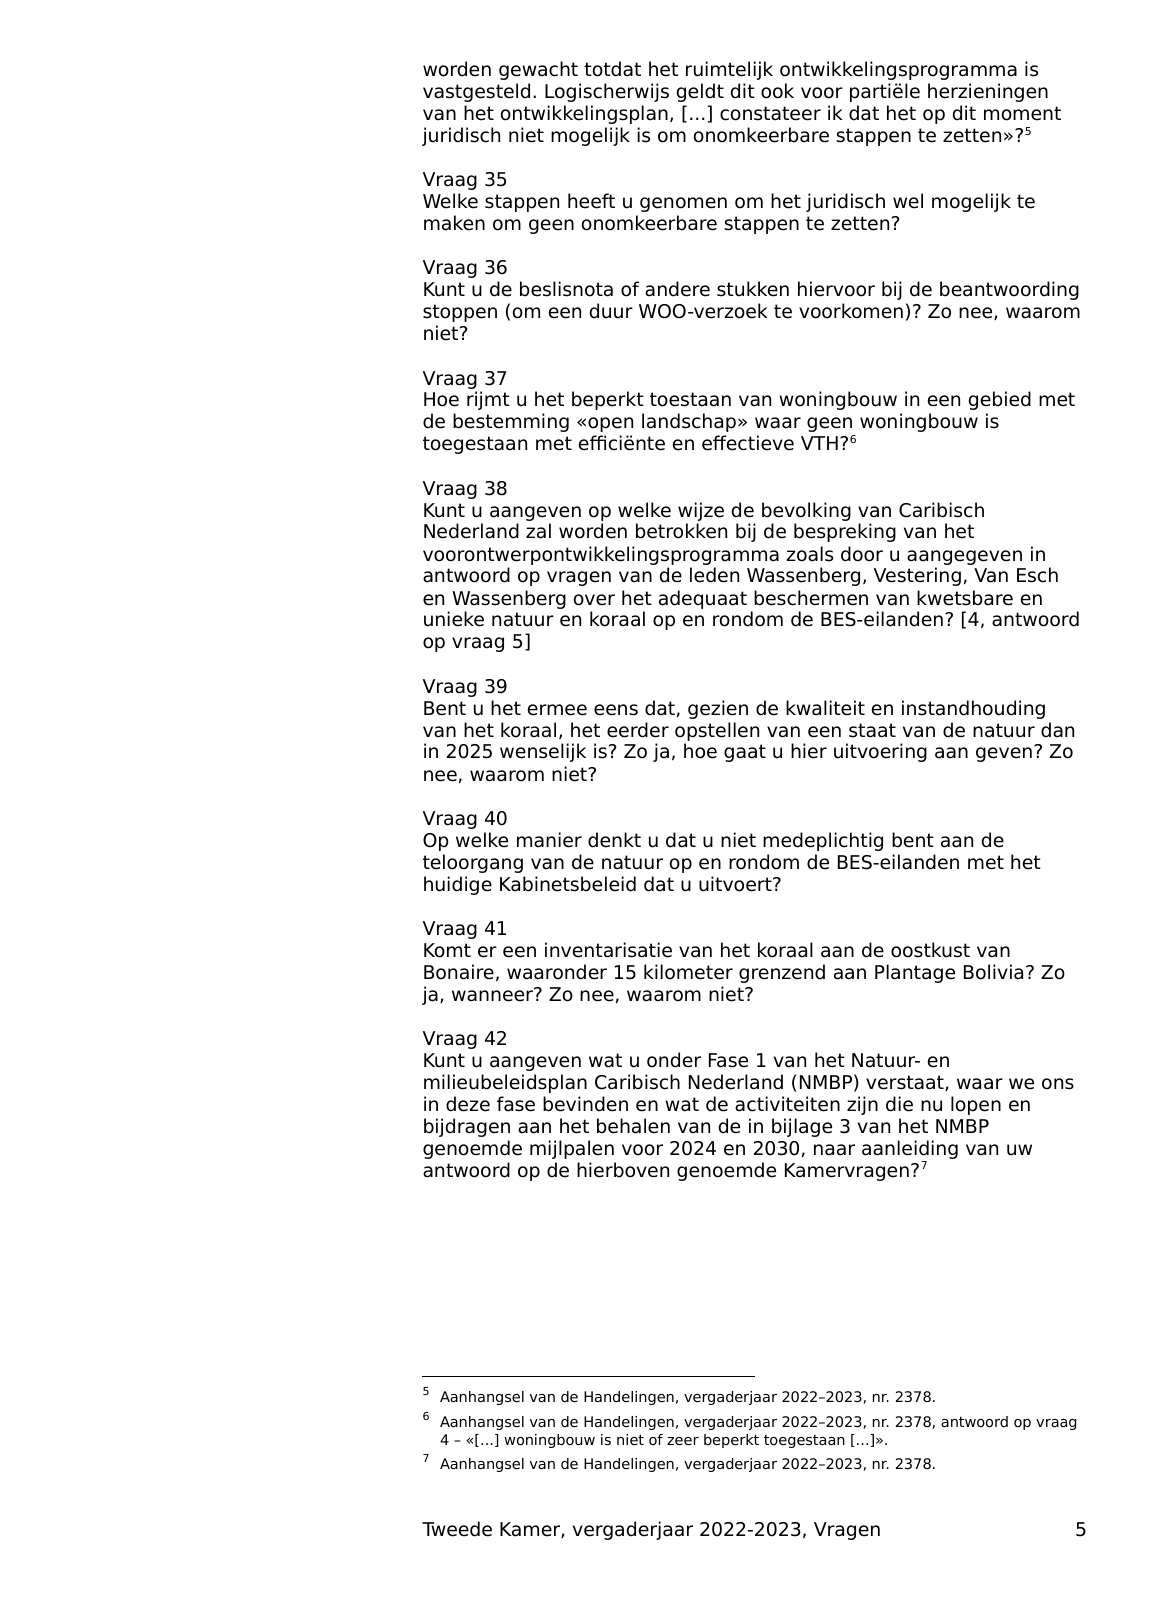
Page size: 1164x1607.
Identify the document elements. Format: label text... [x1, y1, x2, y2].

text Aanhangsel van de Handelingen, vergaderjaar 2022–2023, nr. 2378. [422, 1385, 1087, 1407]
text Komt er een inventarisatie van het koraal aan de oostkust van Bonaire, waaronder 15 kilometer grenzend aan Plantage Bolivia? Zo ja, wanneer? Zo nee, waarom niet? [422, 940, 1087, 1006]
text Vraag 37 [422, 367, 1087, 389]
text Kunt u de beslisnota of andere stukken hiervoor bij de beantwoording stoppen (om een duur WOO-verzoek te voorkomen)? Zo nee, waarom niet? [422, 279, 1087, 345]
text Kunt u aangeven op welke wijze de bevolking van Caribisch Nederland zal worden betrokken bij de bespreking van het voorontwerpontwikkelingsprogramma zoals door u aangegeven in antwoord op vragen van de leden Wassenberg, Vestering, Van Esch en Wassenberg over het adequaat beschermen van kwetsbare en unieke natuur en koraal op en rondom de BES-eilanden? [4, antwoord op vraag 5] [422, 499, 1087, 653]
text Vraag 41 [422, 918, 1087, 940]
text Vraag 36 [422, 257, 1087, 279]
text Vraag 35 [422, 169, 1087, 191]
text Op welke manier denkt u dat u niet medeplichtig bent aan de teloorgang van de natuur op en rondom de BES-eilanden met het huidige Kabinetsbeleid dat u uitvoert? [422, 829, 1087, 896]
text Aanhangsel van de Handelingen, vergaderjaar 2022–2023, nr. 2378, antwoord op vraag 4 – «[...] woningbouw is niet of zeer beperkt toegestaan [...]». [422, 1410, 1087, 1449]
text worden gewacht totdat het ruimtelijk ontwikkelingsprogramma is vastgesteld. Logischerwijs geldt dit ook voor partiële herzieningen van het ontwikkelingsplan, [...] constateer ik dat het op dit moment juridisch niet mogelijk is om onomkeerbare stappen te zetten»? [422, 59, 1087, 147]
text Kunt u aangeven wat u onder Fase 1 van het Natuur- en milieubeleidsplan Caribisch Nederland (NMBP) verstaat, waar we ons in deze fase bevinden en wat de activiteiten zijn die nu lopen en bijdragen aan het behalen van de in bijlage 3 van het NMBP genoemde mijlpalen voor 2024 en 2030, naar aanleiding van uw antwoord op de hierboven genoemde Kamervragen? [422, 1050, 1087, 1182]
text Aanhangsel van de Handelingen, vergaderjaar 2022–2023, nr. 2378. [422, 1452, 1087, 1474]
text Hoe rijmt u het beperkt toestaan van woningbouw in een gebied met de bestemming «open landschap» waar geen woningbouw is toegestaan met efficiënte en effectieve VTH? [422, 389, 1087, 455]
text Vraag 38 [422, 477, 1087, 499]
text Bent u het ermee eens dat, gezien de kwaliteit en instandhouding van het koraal, het eerder opstellen van een staat van de natuur dan in 2025 wenselijk is? Zo ja, hoe gaat u hier uitvoering aan geven? Zo nee, waarom niet? [422, 697, 1087, 785]
text Welke stappen heeft u genomen om het juridisch wel mogelijk te maken om geen onomkeerbare stappen te zetten? [422, 191, 1087, 235]
text Vraag 39 [422, 676, 1087, 697]
text Vraag 40 [422, 808, 1087, 829]
text Vraag 42 [422, 1028, 1087, 1050]
